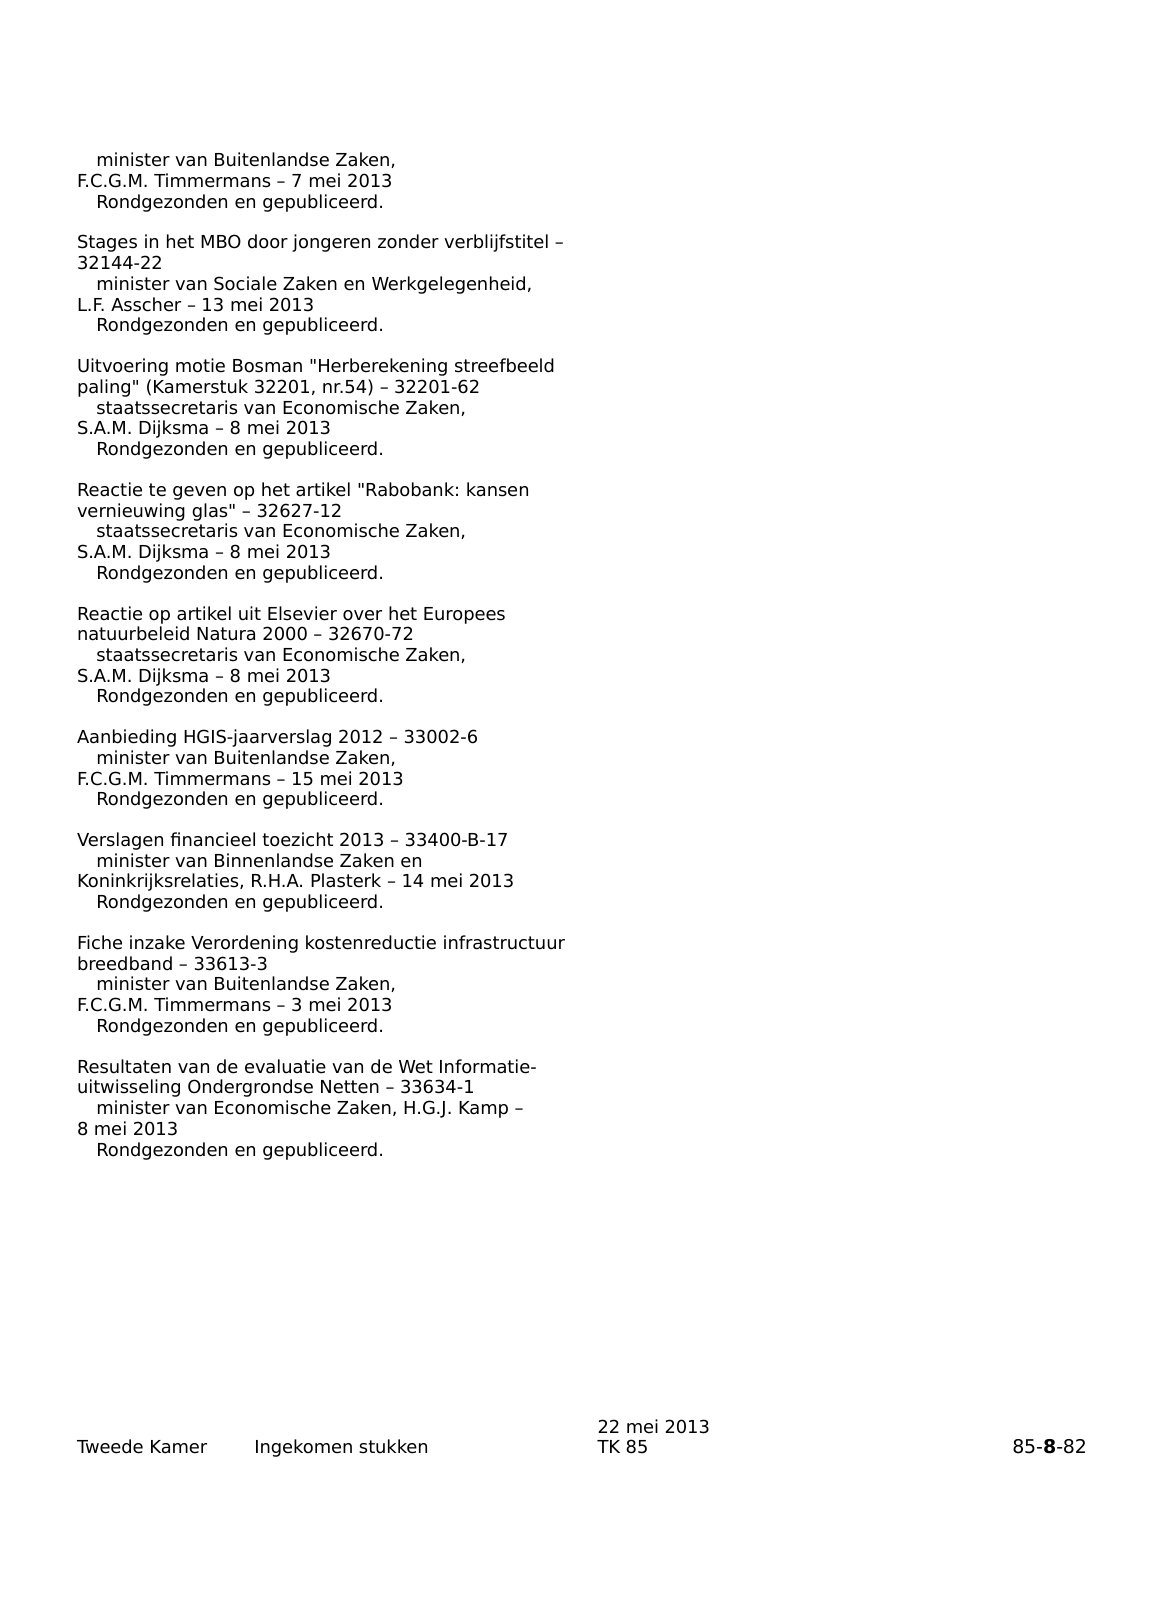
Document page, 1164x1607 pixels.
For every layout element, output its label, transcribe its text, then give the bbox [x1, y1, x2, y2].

text Aanbieding HGIS-jaarverslag 2012 – 33002-6 [77, 727, 567, 748]
text staatssecretaris van Economische Zaken, S.A.M. Dijksma – 8 mei 2013 [77, 397, 567, 439]
text minister van Economische Zaken, H.G.J. Kamp – 8 mei 2013 [77, 1098, 567, 1139]
text minister van Buitenlandse Zaken, F.C.G.M. Timmermans – 7 mei 2013 [77, 150, 567, 192]
text Resultaten van de evaluatie van de Wet Informatie-uitwisseling Ondergrondse Netten – 33634-1 [77, 1056, 567, 1098]
text Reactie te geven op het artikel "Rabobank: kansen vernieuwing glas" – 32627-12 [77, 480, 567, 521]
text Uitvoering motie Bosman "Herberekening streefbeeld paling" (Kamerstuk 32201, nr.54) – 32201-62 [77, 356, 567, 397]
text minister van Binnenlandse Zaken en Koninkrijksrelaties, R.H.A. Plasterk – 14 mei 2013 [77, 851, 567, 892]
text Rondgezonden en gepubliceerd. [77, 1139, 567, 1160]
text Rondgezonden en gepubliceerd. [77, 563, 567, 583]
text Rondgezonden en gepubliceerd. [77, 892, 567, 913]
text minister van Sociale Zaken en Werkgelegenheid, L.F. Asscher – 13 mei 2013 [77, 274, 567, 315]
text staatssecretaris van Economische Zaken, S.A.M. Dijksma – 8 mei 2013 [77, 521, 567, 563]
text minister van Buitenlandse Zaken, F.C.G.M. Timmermans – 3 mei 2013 [77, 974, 567, 1016]
text Rondgezonden en gepubliceerd. [77, 686, 567, 707]
text Rondgezonden en gepubliceerd. [77, 315, 567, 336]
text Rondgezonden en gepubliceerd. [77, 192, 567, 212]
text Rondgezonden en gepubliceerd. [77, 1016, 567, 1036]
text Fiche inzake Verordening kostenreductie infrastructuur breedband – 33613-3 [77, 933, 567, 974]
text Verslagen financieel toezicht 2013 – 33400-B-17 [77, 830, 567, 851]
text Stages in het MBO door jongeren zonder verblijfstitel – 32144-22 [77, 232, 567, 274]
text staatssecretaris van Economische Zaken, S.A.M. Dijksma – 8 mei 2013 [77, 645, 567, 686]
text Rondgezonden en gepubliceerd. [77, 439, 567, 460]
text minister van Buitenlandse Zaken, F.C.G.M. Timmermans – 15 mei 2013 [77, 748, 567, 789]
text Reactie op artikel uit Elsevier over het Europees natuurbeleid Natura 2000 – 32670-72 [77, 603, 567, 645]
text Rondgezonden en gepubliceerd. [77, 789, 567, 810]
